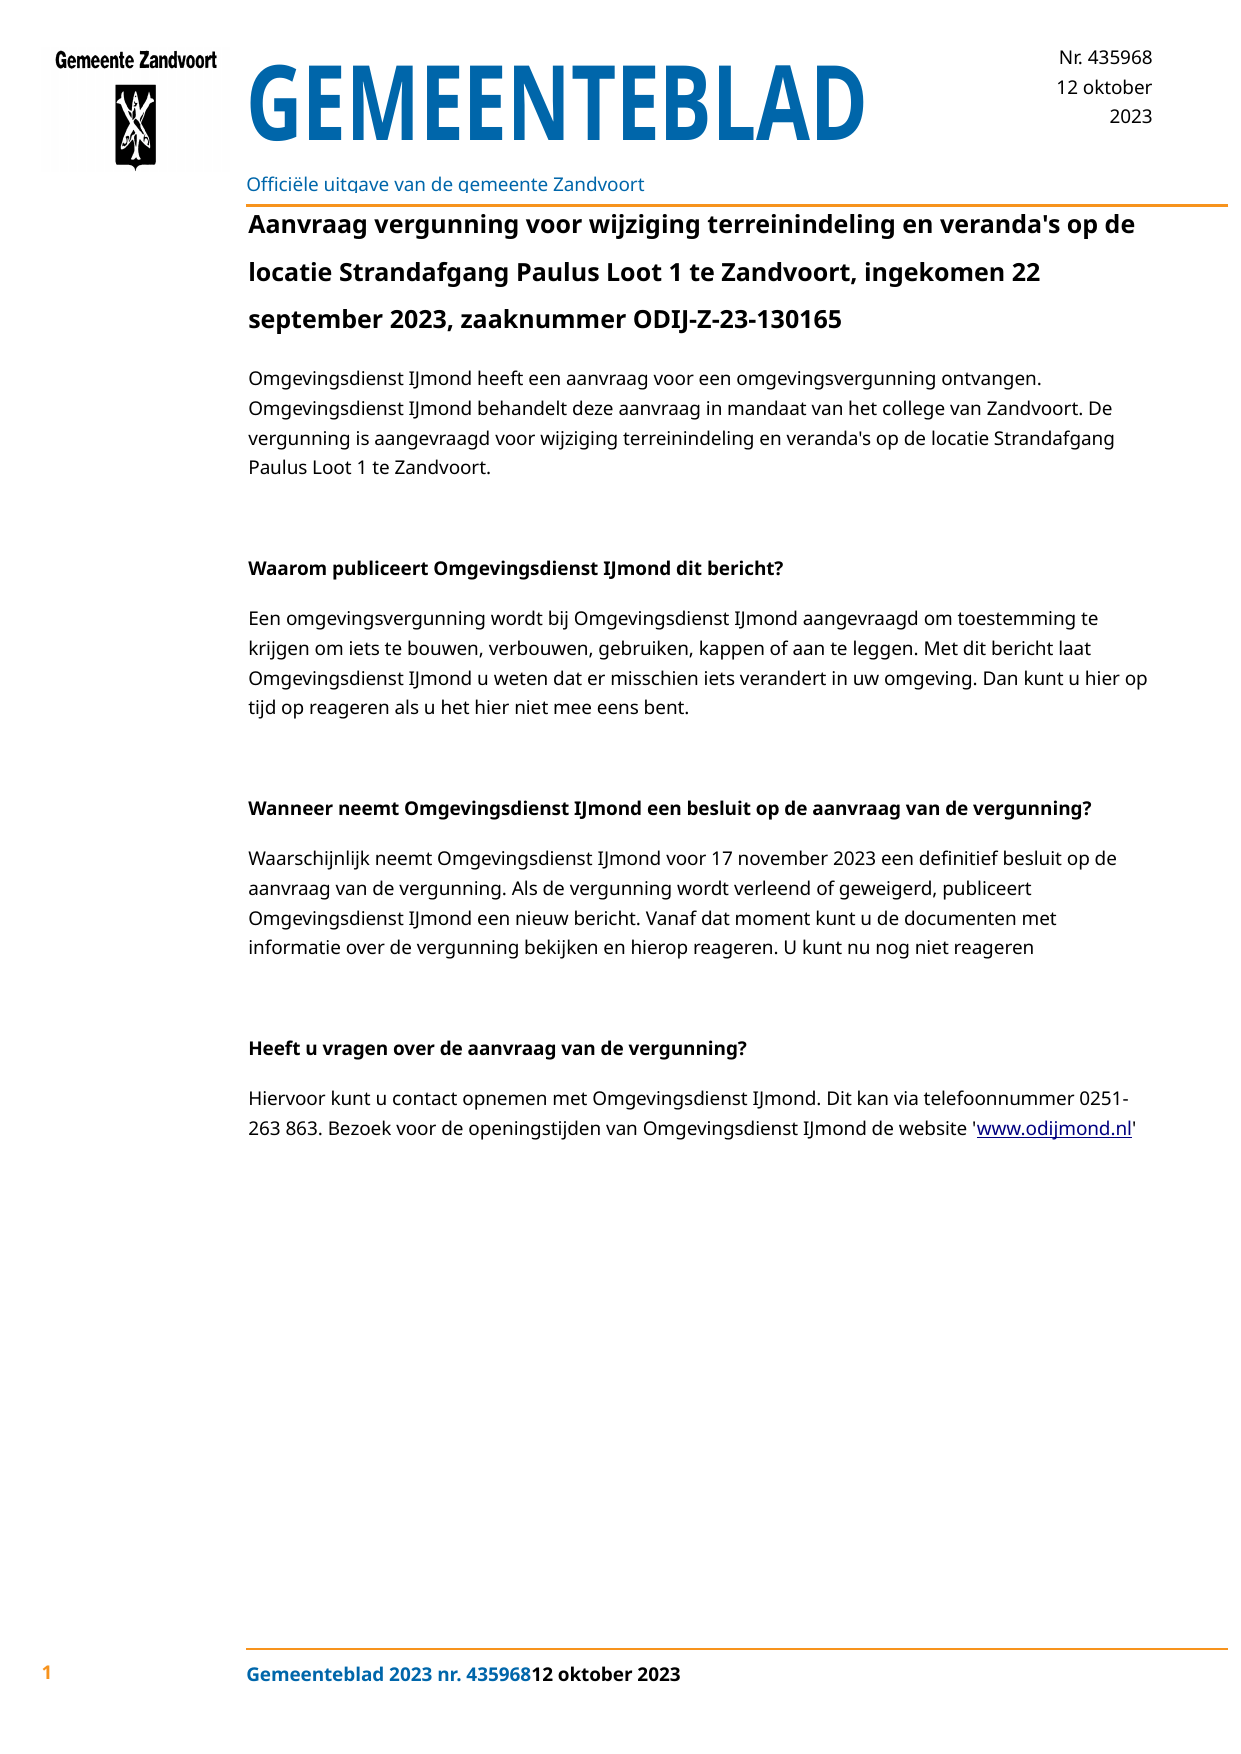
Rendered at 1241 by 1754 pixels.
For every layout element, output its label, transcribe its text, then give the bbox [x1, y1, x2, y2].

text Waarom publiceert Omgevingsdienst IJmond dit bericht? [248, 555, 1152, 581]
text Waarschijnlijk neemt Omgevingsdienst IJmond voor 17 november 2023 een definitief besluit op de aanvraag van de vergunning. Als de vergunning wordt verleend of geweigerd, publiceert Omgevingsdienst IJmond een nieuw bericht. Vanaf dat moment kunt u de documenten met informatie over de vergunning bekijken en hierop reageren. U kunt nu nog niet reageren [248, 846, 1152, 960]
text Omgevingsdienst IJmond heeft een aanvraag voor een omgevingsvergunning ontvangen. Omgevingsdienst IJmond behandelt deze aanvraag in mandaat van het college van Zandvoort. De vergunning is aangevraagd voor wijziging terreinindeling en veranda's op de locatie Strandafgang Paulus Loot 1 te Zandvoort. [248, 366, 1152, 480]
text Hiervoor kunt u contact opnemen met Omgevingsdienst IJmond. Dit kan via telefoonnummer 0251-263 863. Bezoek voor de openingstijden van Omgevingsdienst IJmond de website 'www.odijmond.nl' [248, 1086, 1152, 1141]
picture [41, 47, 231, 172]
text Een omgevingsvergunning wordt bij Omgevingsdienst IJmond aangevraagd om toestemming te krijgen om iets te bouwen, verbouwen, gebruiken, kappen of aan te leggen. Met dit bericht laat Omgevingsdienst IJmond u weten dat er misschien iets verandert in uw omgeving. Dan kunt u hier op tijd op reageren als u het hier niet mee eens bent. [248, 606, 1152, 720]
text Aanvraag vergunning voor wijziging terreinindeling en veranda's op de locatie Strandafgang Paulus Loot 1 te Zandvoort, ingekomen 22 september 2023, zaaknummer ODIJ-Z-23-130165 [248, 207, 1152, 336]
text Heeft u vragen over de aanvraag van de vergunning? [248, 1035, 1152, 1061]
text Wanneer neemt Omgevingsdienst IJmond een besluit op de aanvraag van de vergunning? [248, 795, 1152, 821]
